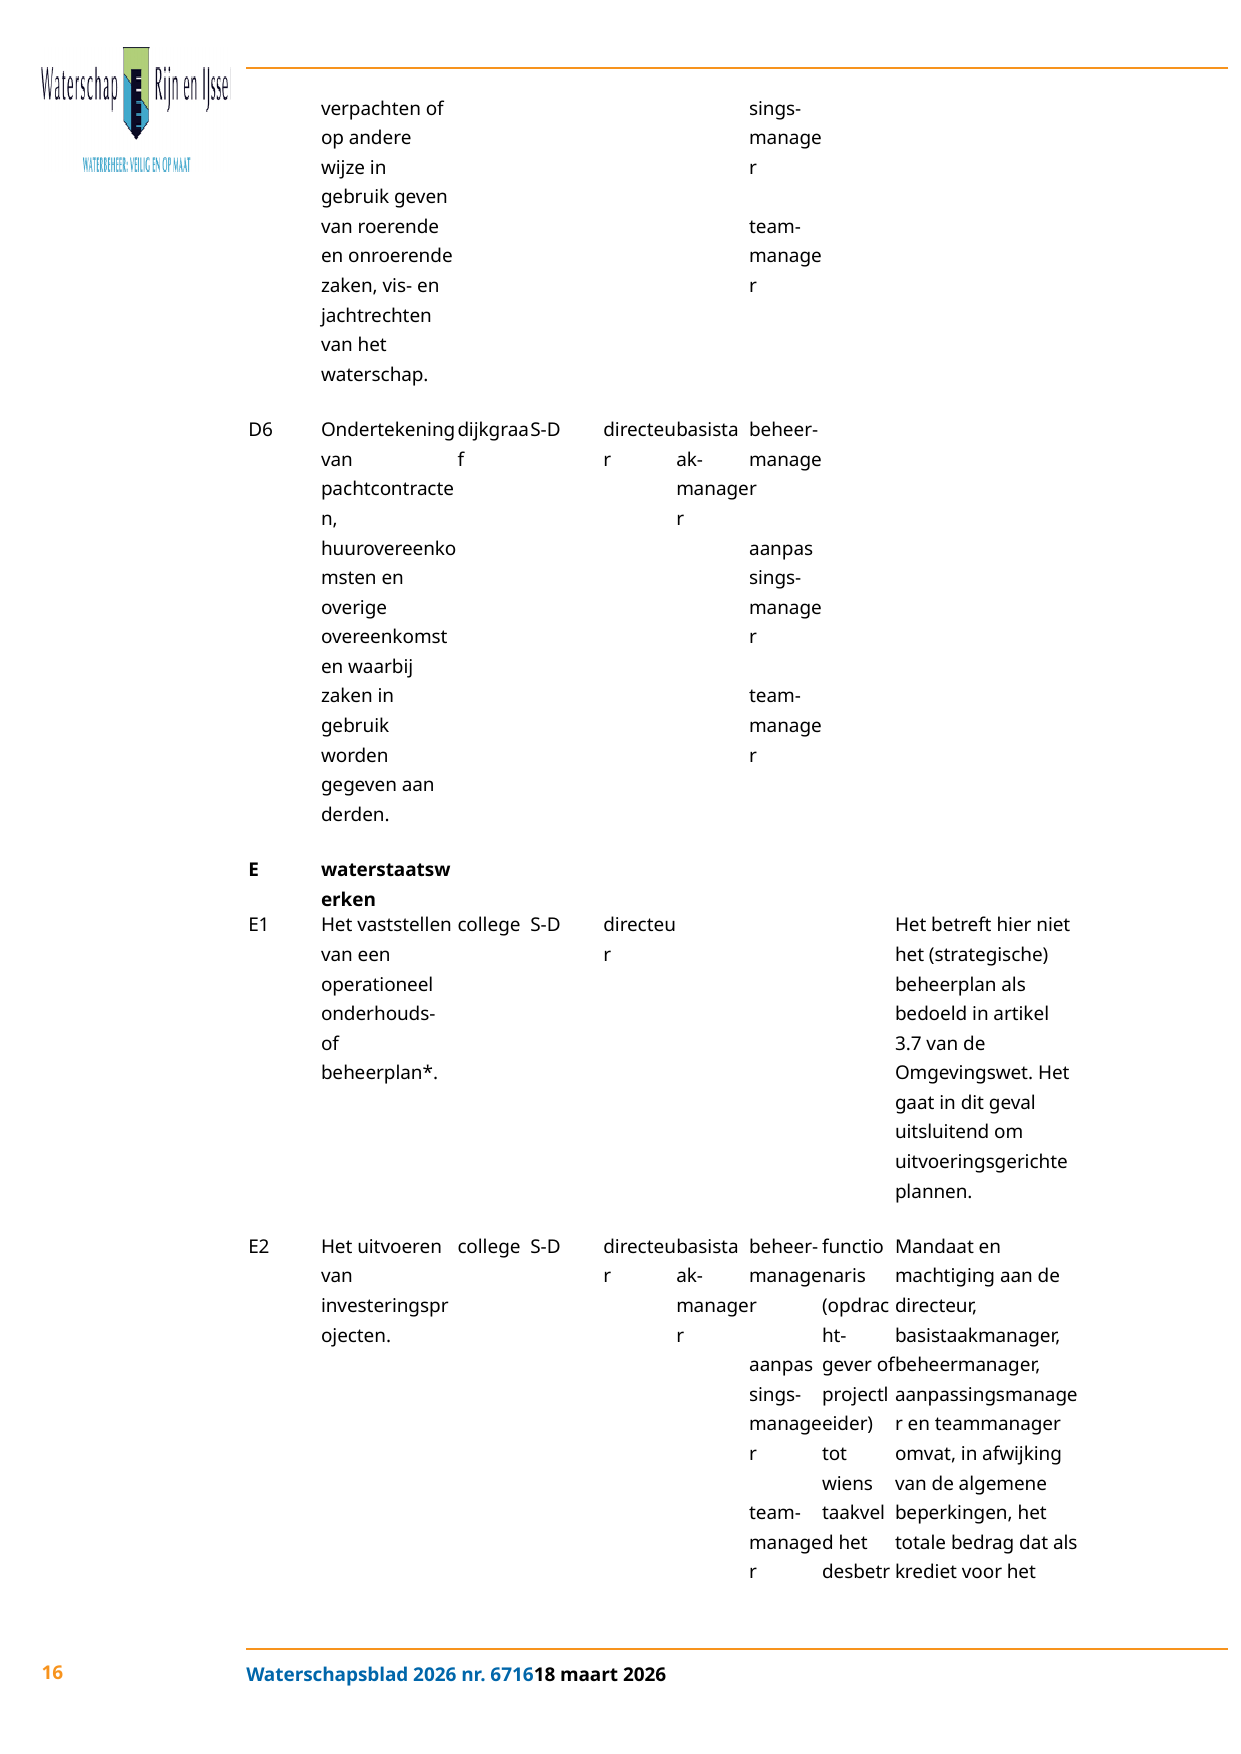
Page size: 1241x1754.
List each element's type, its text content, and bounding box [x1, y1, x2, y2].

table_cell [895, 95, 1078, 416]
table_cell Mandaat en machtiging aan de directeur, basistaakmanager, beheermanager, aanpassingsmanager en teammanager omvat, in afwijking van de algemene beperkingen, het totale bedrag dat als krediet voor het [895, 1233, 1078, 1584]
table_cell verpachten of op andere wijze in gebruik geven van roerende en onroerende zaken, vis- en jachtrechten van het waterschap. [321, 95, 457, 416]
picture [41, 47, 231, 172]
table_cell [822, 856, 895, 912]
table_cell S-D [530, 1233, 603, 1584]
table_cell dijkgraaf [457, 416, 530, 856]
table_cell [822, 416, 895, 856]
table_cell [895, 416, 1078, 856]
table_cell college [457, 1233, 530, 1584]
table_cell college [457, 912, 530, 1233]
table_cell [749, 912, 822, 1233]
table_cell Het betreft hier niet het (strategische) beheerplan als bedoeld in artikel 3.7 van de Omgevingswet. Het gaat in dit geval uitsluitend om uitvoeringsgerichte plannen. [895, 912, 1078, 1233]
table_cell [530, 856, 603, 912]
table_cell sings- manager team-manager [749, 95, 822, 416]
table_cell [530, 95, 603, 416]
table_cell D6 [248, 416, 321, 856]
table_cell [895, 856, 1078, 912]
table_cell Het uitvoeren van investeringsprojecten. [321, 1233, 457, 1584]
table_cell waterstaatswerken [321, 856, 457, 912]
table_cell S-D [530, 416, 603, 856]
table_cell [248, 95, 321, 416]
table_cell directeur [603, 1233, 676, 1584]
table_cell E1 [248, 912, 321, 1233]
table_cell [749, 856, 822, 912]
table_cell functionaris (opdracht-gever of projectleider) tot wiens taakveld het desbetr [822, 1233, 895, 1584]
table_cell S-D [530, 912, 603, 1233]
table_cell Het vaststellen van een operationeel onderhouds- of beheerplan*. [321, 912, 457, 1233]
table_cell E [248, 856, 321, 912]
table_cell directeur [603, 912, 676, 1233]
table_cell [676, 856, 749, 912]
table_cell basistaak-manager [676, 1233, 749, 1584]
table_cell beheer-manager aanpassings- manager team-manager [749, 1233, 822, 1584]
table_cell directeur [603, 416, 676, 856]
table_cell [457, 95, 530, 416]
table_cell [822, 95, 895, 416]
table_cell Ondertekening van pachtcontracten, huurovereenkomsten en overige overeenkomsten waarbij zaken in gebruik worden gegeven aan derden. [321, 416, 457, 856]
table_cell beheer-manager aanpassings- manager team-manager [749, 416, 822, 856]
table_cell basistaak-manager [676, 416, 749, 856]
table_cell [603, 95, 676, 416]
table_cell [676, 912, 749, 1233]
table_cell [822, 912, 895, 1233]
table_cell [457, 856, 530, 912]
table_cell [676, 95, 749, 416]
table_cell [603, 856, 676, 912]
table_cell E2 [248, 1233, 321, 1584]
